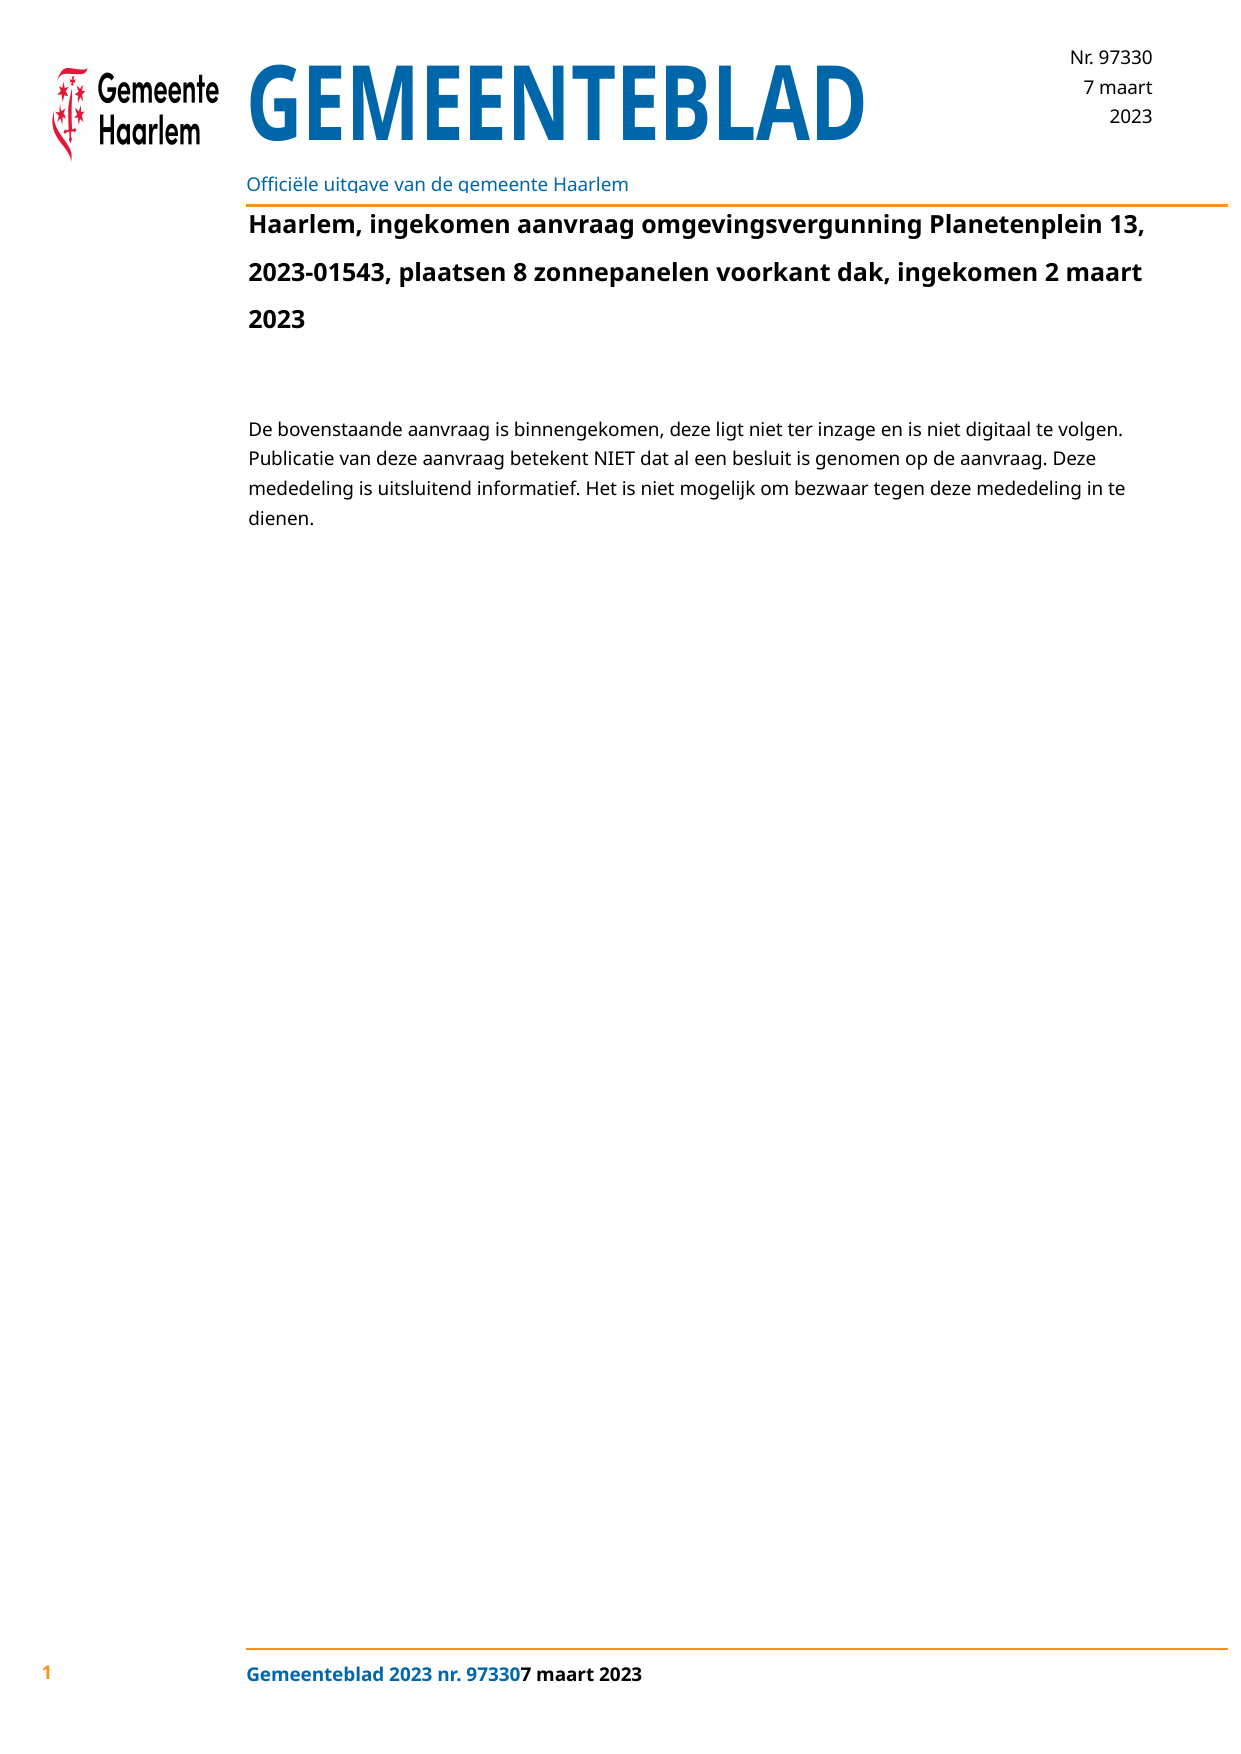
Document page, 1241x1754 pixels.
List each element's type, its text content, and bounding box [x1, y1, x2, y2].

text Haarlem, ingekomen aanvraag omgevingsvergunning Planetenplein 13, 2023-01543, plaatsen 8 zonnepanelen voorkant dak, ingekomen 2 maart 2023 [248, 207, 1152, 336]
text De bovenstaande aanvraag is binnengekomen, deze ligt niet ter inzage en is niet digitaal te volgen. Publicatie van deze aanvraag betekent NIET dat al een besluit is genomen op de aanvraag. Deze mededeling is uitsluitend informatief. Het is niet mogelijk om bezwaar tegen deze mededeling in te dienen. [248, 416, 1152, 530]
picture [41, 47, 231, 172]
